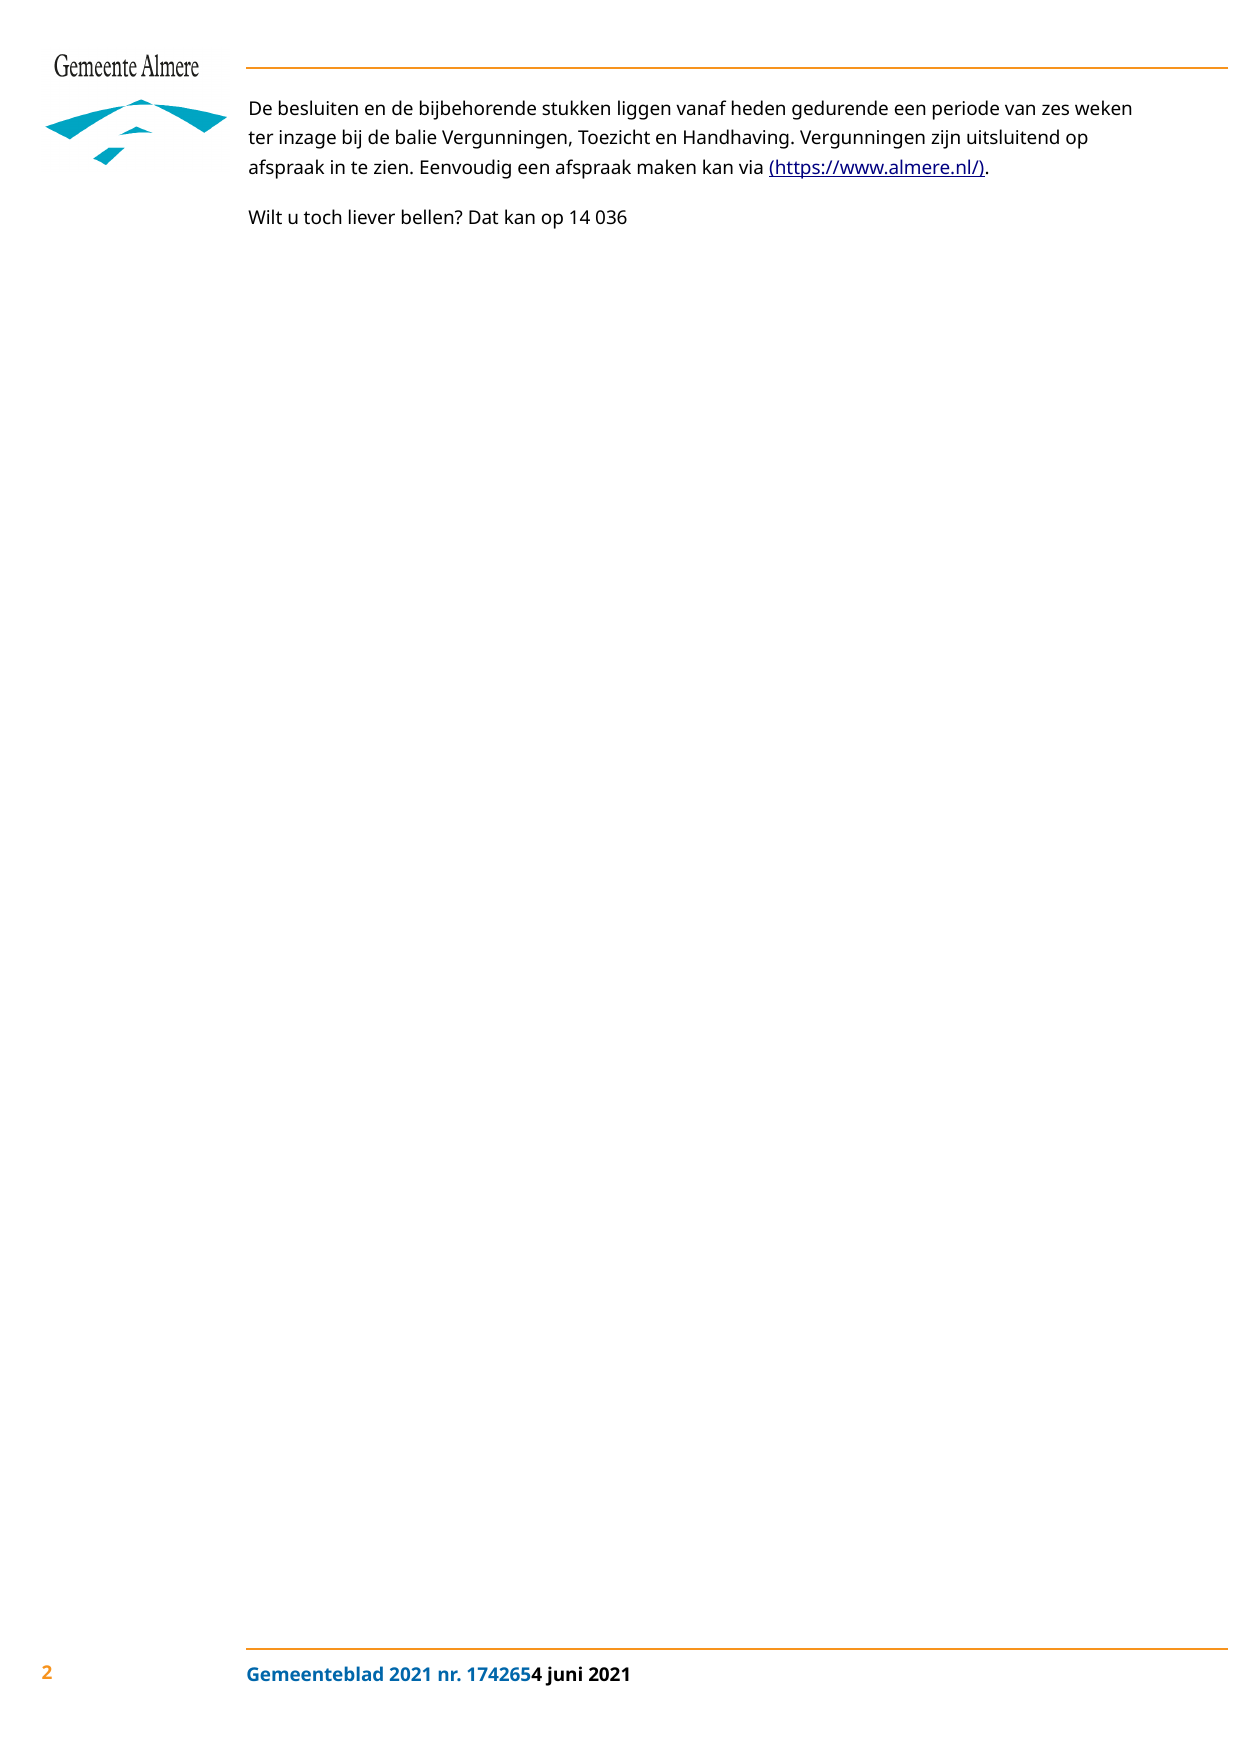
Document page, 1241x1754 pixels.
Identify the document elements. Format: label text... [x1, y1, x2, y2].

text Wilt u toch liever bellen? Dat kan op 14 036 [248, 204, 1152, 230]
text De besluiten en de bijbehorende stukken liggen vanaf heden gedurende een periode van zes weken ter inzage bij de balie Vergunningen, Toezicht en Handhaving. Vergunningen zijn uitsluitend op afspraak in te zien. Eenvoudig een afspraak maken kan via (https://www.almere.nl/). [248, 95, 1152, 180]
picture [41, 47, 231, 172]
